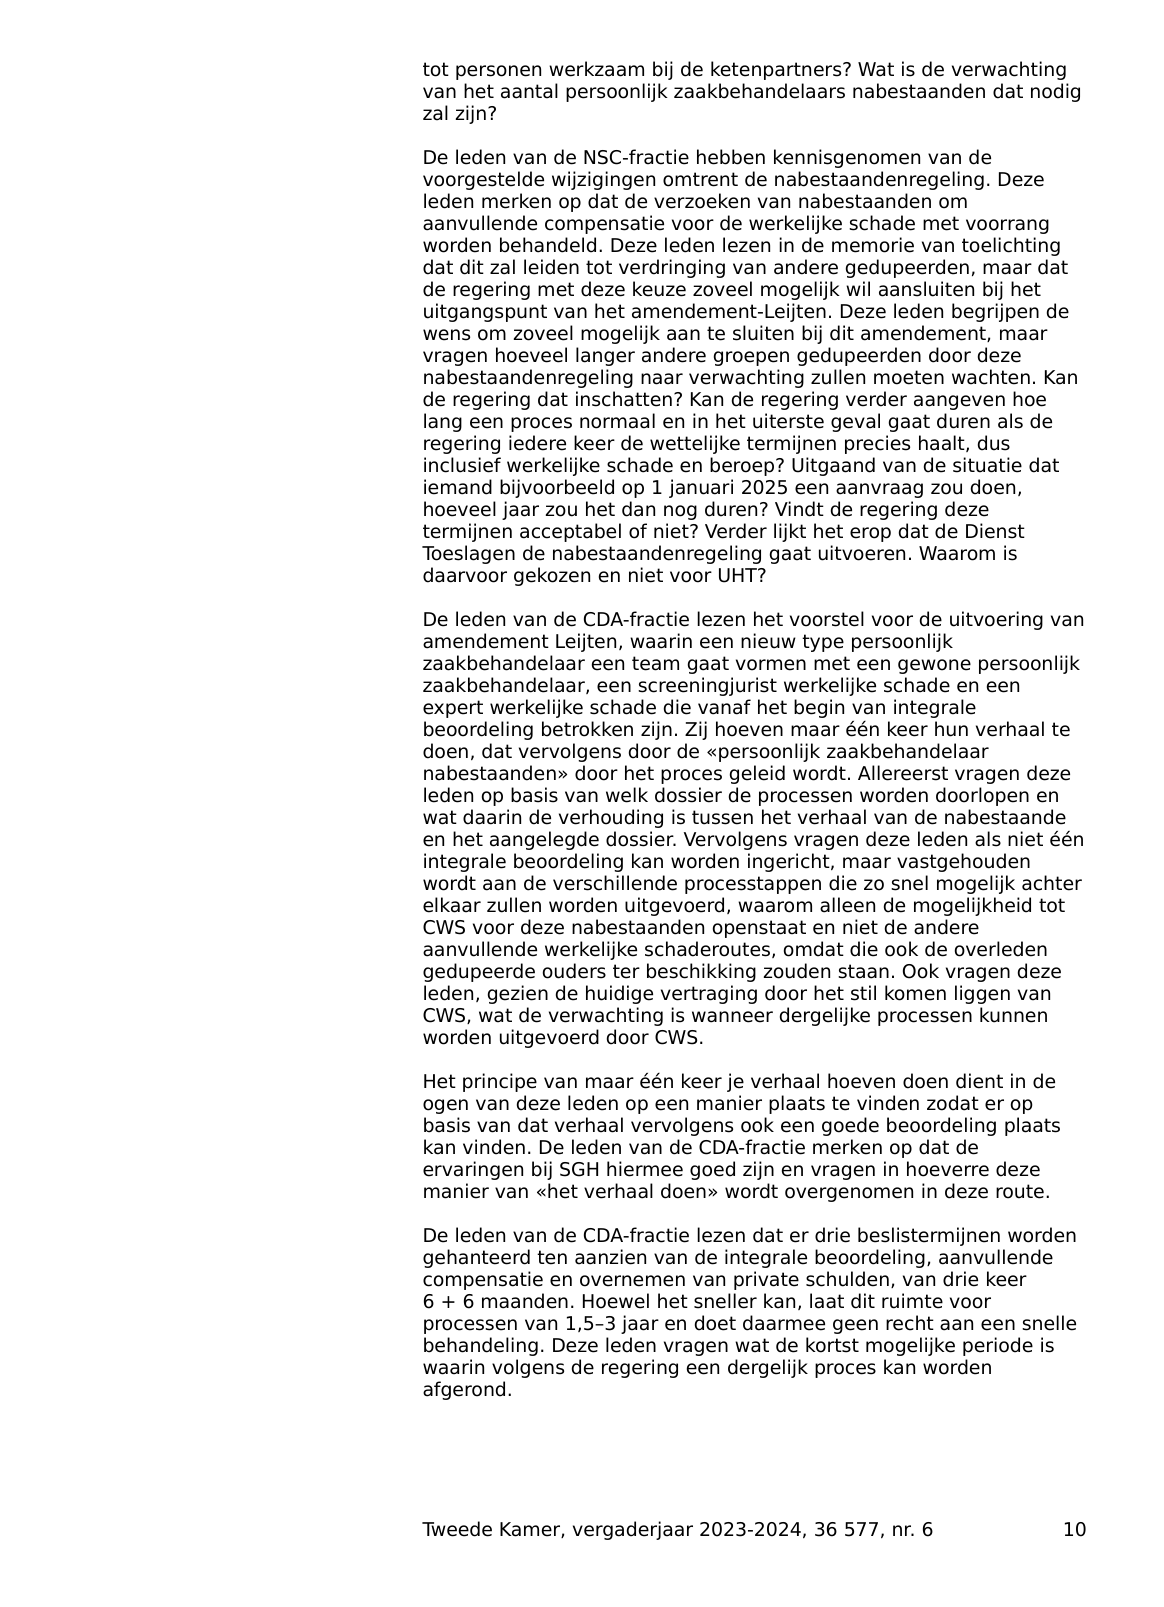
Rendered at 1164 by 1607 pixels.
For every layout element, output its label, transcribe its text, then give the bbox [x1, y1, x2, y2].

text De leden van de CDA-fractie lezen het voorstel voor de uitvoering van amendement Leijten, waarin een nieuw type persoonlijk zaakbehandelaar een team gaat vormen met een gewone persoonlijk zaakbehandelaar, een screeningjurist werkelijke schade en een expert werkelijke schade die vanaf het begin van integrale beoordeling betrokken zijn. Zij hoeven maar één keer hun verhaal te doen, dat vervolgens door de «persoonlijk zaakbehandelaar nabestaanden» door het proces geleid wordt. Allereerst vragen deze leden op basis van welk dossier de processen worden doorlopen en wat daarin de verhouding is tussen het verhaal van de nabestaande en het aangelegde dossier. Vervolgens vragen deze leden als niet één integrale beoordeling kan worden ingericht, maar vastgehouden wordt aan de verschillende processtappen die zo snel mogelijk achter elkaar zullen worden uitgevoerd, waarom alleen de mogelijkheid tot CWS voor deze nabestaanden openstaat en niet de andere aanvullende werkelijke schaderoutes, omdat die ook de overleden gedupeerde ouders ter beschikking zouden staan. Ook vragen deze leden, gezien de huidige vertraging door het stil komen liggen van CWS, wat de verwachting is wanneer dergelijke processen kunnen worden uitgevoerd door CWS. [422, 609, 1087, 1048]
text tot personen werkzaam bij de ketenpartners? Wat is de verwachting van het aantal persoonlijk zaakbehandelaars nabestaanden dat nodig zal zijn? [422, 59, 1087, 125]
text Het principe van maar één keer je verhaal hoeven doen dient in de ogen van deze leden op een manier plaats te vinden zodat er op basis van dat verhaal vervolgens ook een goede beoordeling plaats kan vinden. De leden van de CDA-fractie merken op dat de ervaringen bij SGH hiermee goed zijn en vragen in hoeverre deze manier van «het verhaal doen» wordt overgenomen in deze route. [422, 1071, 1087, 1203]
text De leden van de NSC-fractie hebben kennisgenomen van de voorgestelde wijzigingen omtrent de nabestaandenregeling. Deze leden merken op dat de verzoeken van nabestaanden om aanvullende compensatie voor de werkelijke schade met voorrang worden behandeld. Deze leden lezen in de memorie van toelichting dat dit zal leiden tot verdringing van andere gedupeerden, maar dat de regering met deze keuze zoveel mogelijk wil aansluiten bij het uitgangspunt van het amendement-Leijten. Deze leden begrijpen de wens om zoveel mogelijk aan te sluiten bij dit amendement, maar vragen hoeveel langer andere groepen gedupeerden door deze nabestaandenregeling naar verwachting zullen moeten wachten. Kan de regering dat inschatten? Kan de regering verder aangeven hoe lang een proces normaal en in het uiterste geval gaat duren als de regering iedere keer de wettelijke termijnen precies haalt, dus inclusief werkelijke schade en beroep? Uitgaand van de situatie dat iemand bijvoorbeeld op 1 januari 2025 een aanvraag zou doen, hoeveel jaar zou het dan nog duren? Vindt de regering deze termijnen acceptabel of niet? Verder lijkt het erop dat de Dienst Toeslagen de nabestaandenregeling gaat uitvoeren. Waarom is daarvoor gekozen en niet voor UHT? [422, 147, 1087, 587]
text De leden van de CDA-fractie lezen dat er drie beslistermijnen worden gehanteerd ten aanzien van de integrale beoordeling, aanvullende compensatie en overnemen van private schulden, van drie keer 6 + 6 maanden. Hoewel het sneller kan, laat dit ruimte voor processen van 1,5–3 jaar en doet daarmee geen recht aan een snelle behandeling. Deze leden vragen wat de kortst mogelijke periode is waarin volgens de regering een dergelijk proces kan worden afgerond. [422, 1225, 1087, 1401]
